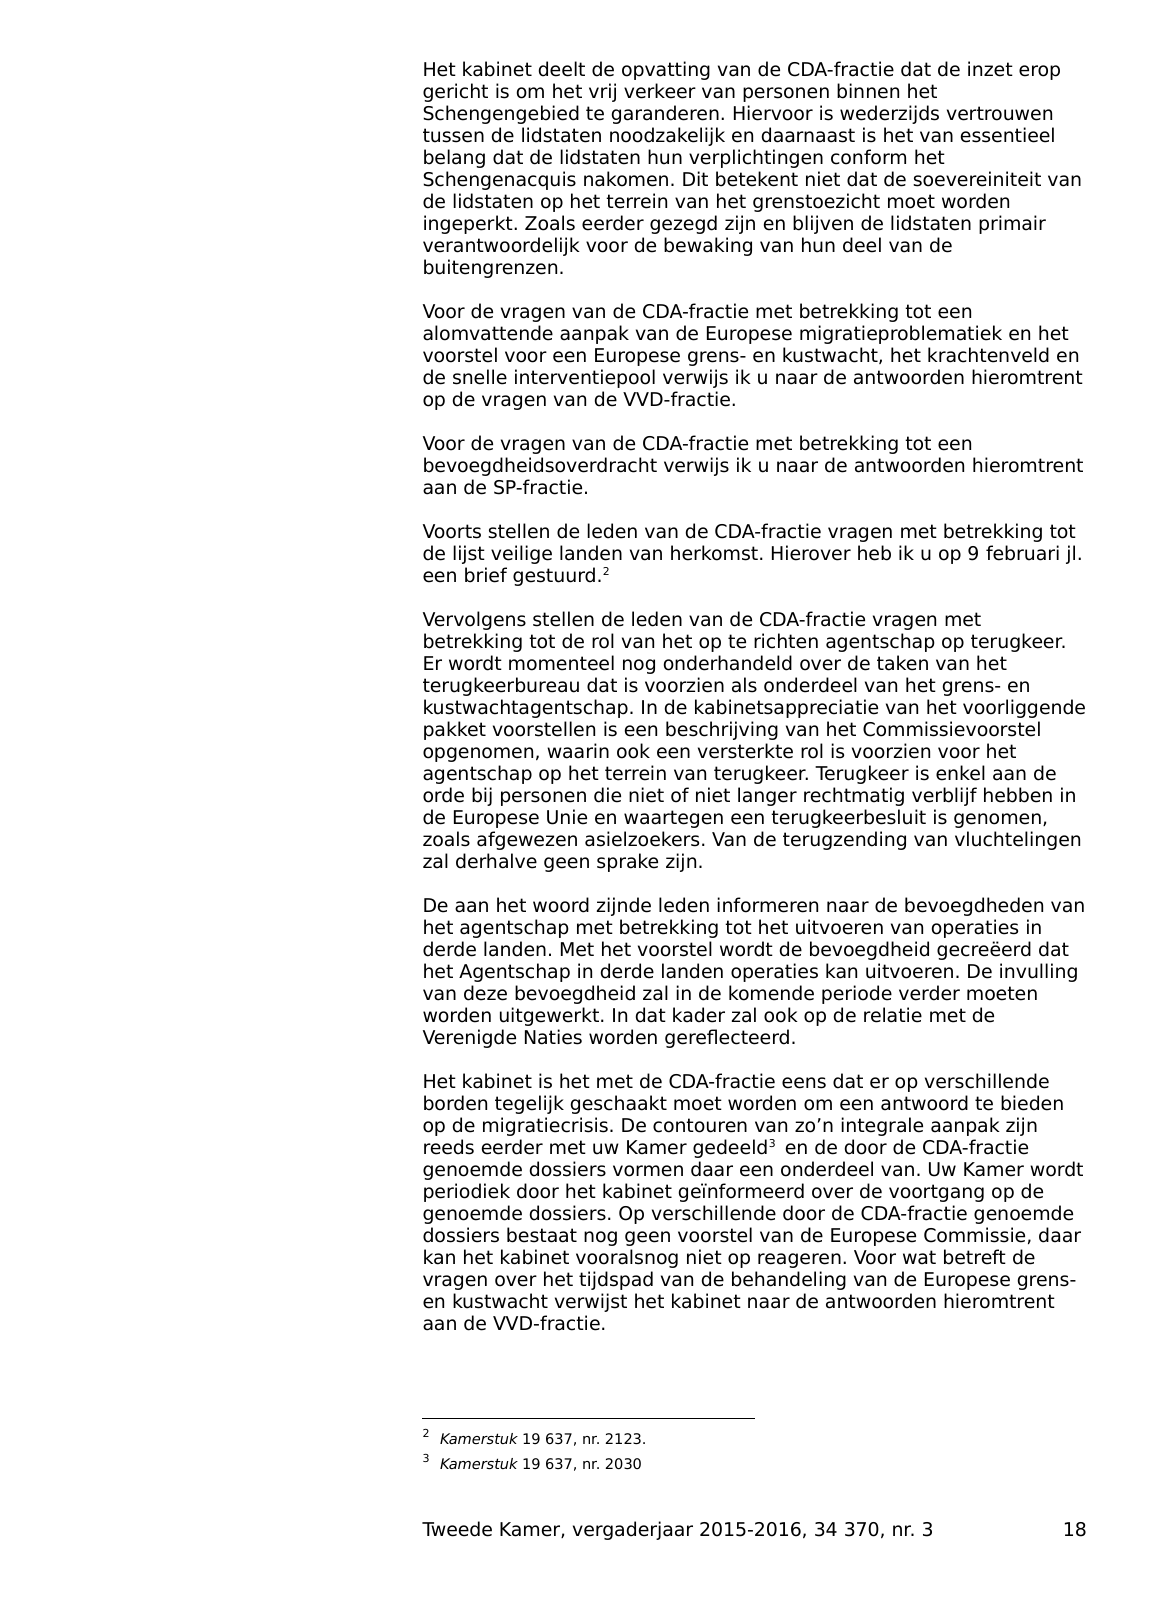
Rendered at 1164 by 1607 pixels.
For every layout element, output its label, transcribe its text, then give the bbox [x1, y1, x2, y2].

text Voor de vragen van de CDA-fractie met betrekking tot een bevoegdheidsoverdracht verwijs ik u naar de antwoorden hieromtrent aan de SP-fractie. [422, 433, 1087, 499]
text Voorts stellen de leden van de CDA-fractie vragen met betrekking tot de lijst veilige landen van herkomst. Hierover heb ik u op 9 februari jl. een brief gestuurd. [422, 521, 1087, 587]
text Voor de vragen van de CDA-fractie met betrekking tot een alomvattende aanpak van de Europese migratieproblematiek en het voorstel voor een Europese grens- en kustwacht, het krachtenveld en de snelle interventiepool verwijs ik u naar de antwoorden hieromtrent op de vragen van de VVD-fractie. [422, 301, 1087, 411]
text Het kabinet is het met de CDA-fractie eens dat er op verschillende borden tegelijk geschaakt moet worden om een antwoord te bieden op de migratiecrisis. De contouren van zo’n integrale aanpak zijn reeds eerder met uw Kamer gedeeld en de door de CDA-fractie genoemde dossiers vormen daar een onderdeel van. Uw Kamer wordt periodiek door het kabinet geïnformeerd over de voortgang op de genoemde dossiers. Op verschillende door de CDA-fractie genoemde dossiers bestaat nog geen voorstel van de Europese Commissie, daar kan het kabinet vooralsnog niet op reageren. Voor wat betreft de vragen over het tijdspad van de behandeling van de Europese grens- en kustwacht verwijst het kabinet naar de antwoorden hieromtrent aan de VVD-fractie. [422, 1071, 1087, 1335]
text Kamerstuk 19 637, nr. 2123. [422, 1427, 1087, 1449]
text De aan het woord zijnde leden informeren naar de bevoegdheden van het agentschap met betrekking tot het uitvoeren van operaties in derde landen. Met het voorstel wordt de bevoegdheid gecreëerd dat het Agentschap in derde landen operaties kan uitvoeren. De invulling van deze bevoegdheid zal in de komende periode verder moeten worden uitgewerkt. In dat kader zal ook op de relatie met de Verenigde Naties worden gereflecteerd. [422, 895, 1087, 1049]
text Kamerstuk 19 637, nr. 2030 [422, 1452, 1087, 1474]
text Het kabinet deelt de opvatting van de CDA-fractie dat de inzet erop gericht is om het vrij verkeer van personen binnen het Schengengebied te garanderen. Hiervoor is wederzijds vertrouwen tussen de lidstaten noodzakelijk en daarnaast is het van essentieel belang dat de lidstaten hun verplichtingen conform het Schengenacquis nakomen. Dit betekent niet dat de soevereiniteit van de lidstaten op het terrein van het grenstoezicht moet worden ingeperkt. Zoals eerder gezegd zijn en blijven de lidstaten primair verantwoordelijk voor de bewaking van hun deel van de buitengrenzen. [422, 59, 1087, 279]
text Vervolgens stellen de leden van de CDA-fractie vragen met betrekking tot de rol van het op te richten agentschap op terugkeer. Er wordt momenteel nog onderhandeld over de taken van het terugkeerbureau dat is voorzien als onderdeel van het grens- en kustwachtagentschap. In de kabinetsappreciatie van het voorliggende pakket voorstellen is een beschrijving van het Commissievoorstel opgenomen, waarin ook een versterkte rol is voorzien voor het agentschap op het terrein van terugkeer. Terugkeer is enkel aan de orde bij personen die niet of niet langer rechtmatig verblijf hebben in de Europese Unie en waartegen een terugkeerbesluit is genomen, zoals afgewezen asielzoekers. Van de terugzending van vluchtelingen zal derhalve geen sprake zijn. [422, 609, 1087, 873]
